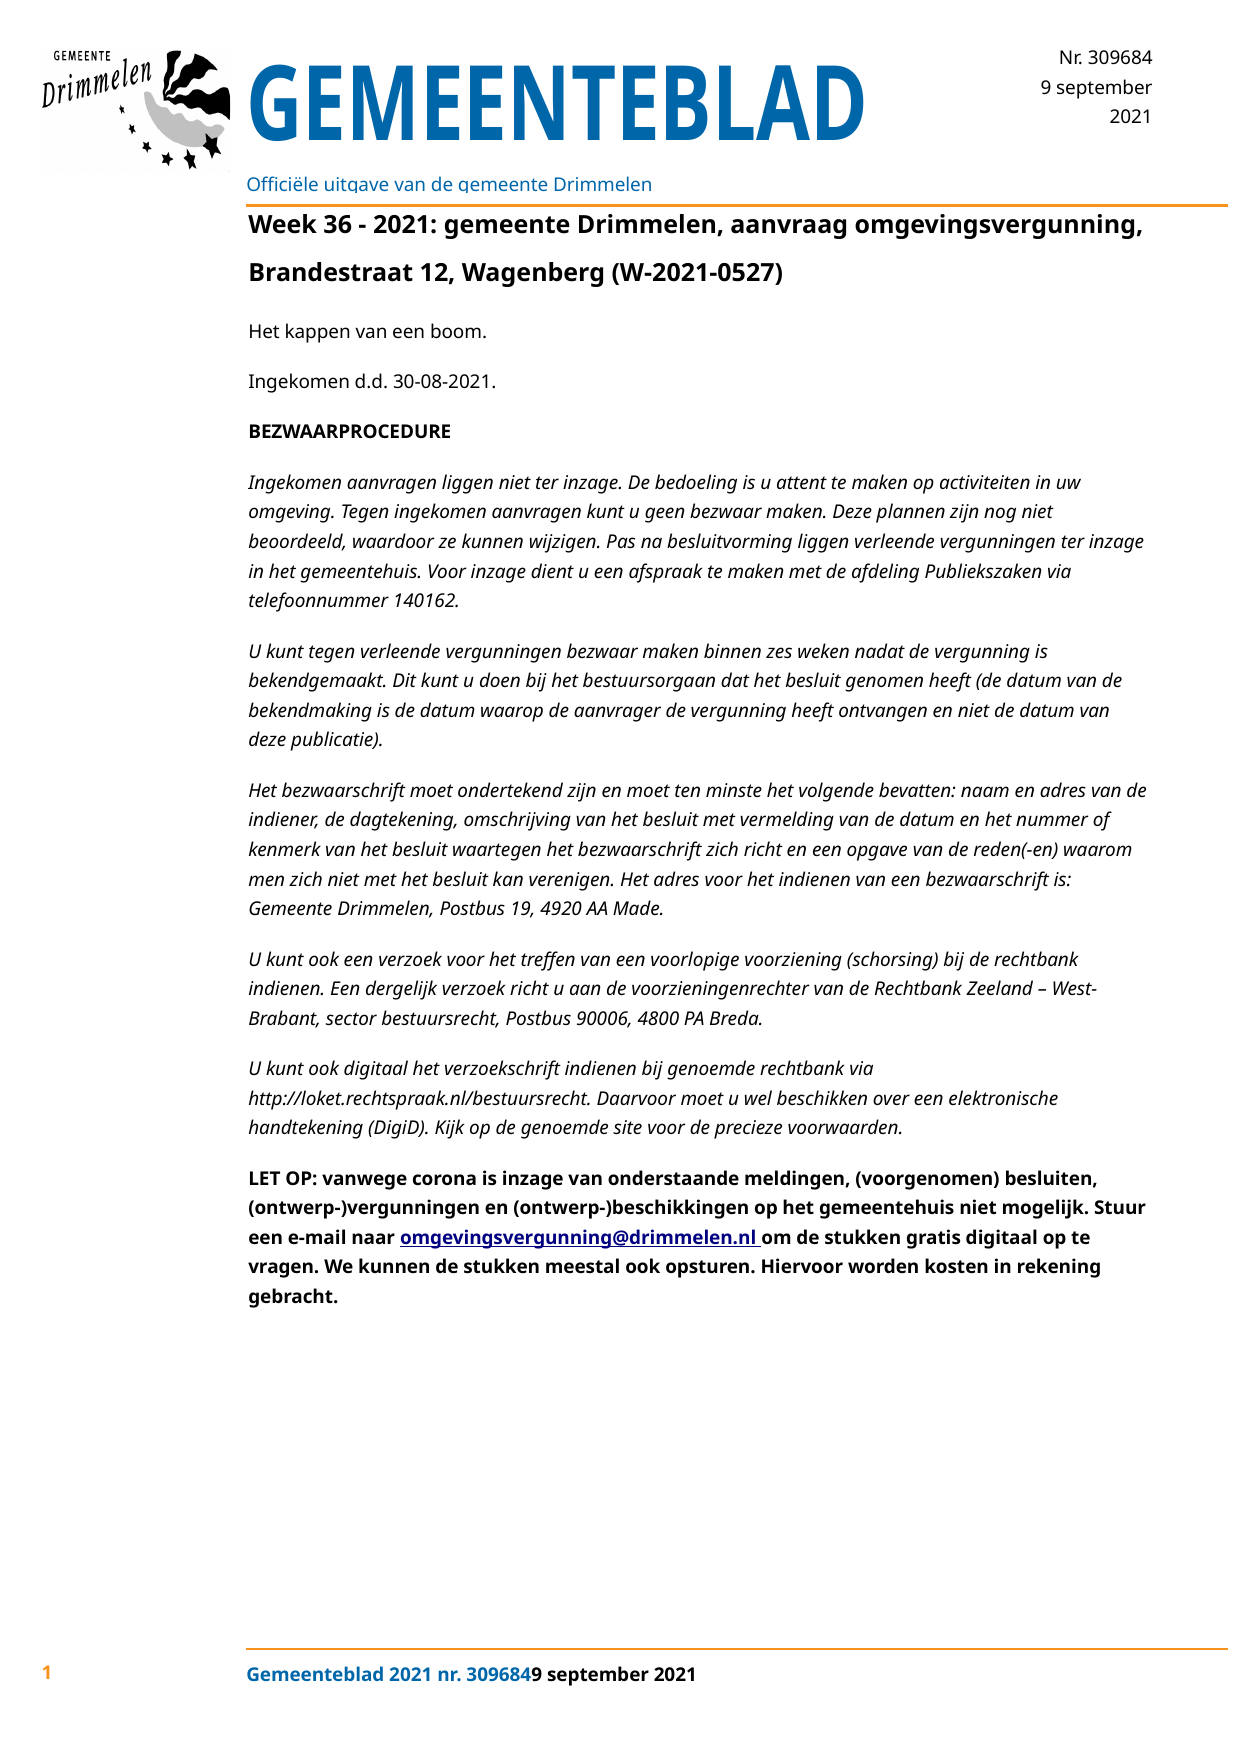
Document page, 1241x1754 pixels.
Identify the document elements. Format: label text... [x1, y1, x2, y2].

picture [41, 47, 231, 172]
text U kunt ook een verzoek voor het treffen van een voorlopige voorziening (schorsing) bij de rechtbank indienen. Een dergelijk verzoek richt u aan de voorzieningenrechter van de Rechtbank Zeeland – West-Brabant, sector bestuursrecht, Postbus 90006, 4800 PA Breda. [248, 946, 1152, 1031]
text Ingekomen aanvragen liggen niet ter inzage. De bedoeling is u attent te maken op activiteiten in uw omgeving. Tegen ingekomen aanvragen kunt u geen bezwaar maken. Deze plannen zijn nog niet beoordeeld, waardoor ze kunnen wijzigen. Pas na besluitvorming liggen verleende vergunningen ter inzage in het gemeentehuis. Voor inzage dient u een afspraak te maken met de afdeling Publiekszaken via telefoonnummer 140162. [248, 469, 1152, 613]
text LET OP: vanwege corona is inzage van onderstaande meldingen, (voorgenomen) besluiten, (ontwerp-)vergunningen en (ontwerp-)beschikkingen op het gemeentehuis niet mogelijk. Stuur een e-mail naar omgevingsvergunning@drimmelen.nl om de stukken gratis digitaal op te vragen. We kunnen de stukken meestal ook opsturen. Hiervoor worden kosten in rekening gebracht. [248, 1165, 1152, 1309]
text Ingekomen d.d. 30-08-2021. [248, 368, 1152, 394]
text U kunt ook digitaal het verzoekschrift indienen bij genoemde rechtbank via http://loket.rechtspraak.nl/bestuursrecht. Daarvoor moet u wel beschikken over een elektronische handtekening (DigiD). Kijk op de genoemde site voor de precieze voorwaarden. [248, 1055, 1152, 1140]
text Het bezwaarschrift moet ondertekend zijn en moet ten minste het volgende bevatten: naam en adres van de indiener, de dagtekening, omschrijving van het besluit met vermelding van de datum en het nummer of kenmerk van het besluit waartegen het bezwaarschrift zich richt en een opgave van de reden(-en) waarom men zich niet met het besluit kan verenigen. Het adres voor het indienen van een bezwaarschrift is: Gemeente Drimmelen, Postbus 19, 4920 AA Made. [248, 777, 1152, 921]
text BEZWAARPROCEDURE [248, 419, 1152, 444]
text Week 36 - 2021: gemeente Drimmelen, aanvraag omgevingsvergunning, Brandestraat 12, Wagenberg (W-2021-0527) [248, 207, 1152, 288]
text U kunt tegen verleende vergunningen bezwaar maken binnen zes weken nadat de vergunning is bekendgemaakt. Dit kunt u doen bij het bestuursorgaan dat het besluit genomen heeft (de datum van de bekendmaking is de datum waarop de aanvrager de vergunning heeft ontvangen en niet de datum van deze publicatie). [248, 638, 1152, 752]
text Het kappen van een boom. [248, 318, 1152, 344]
